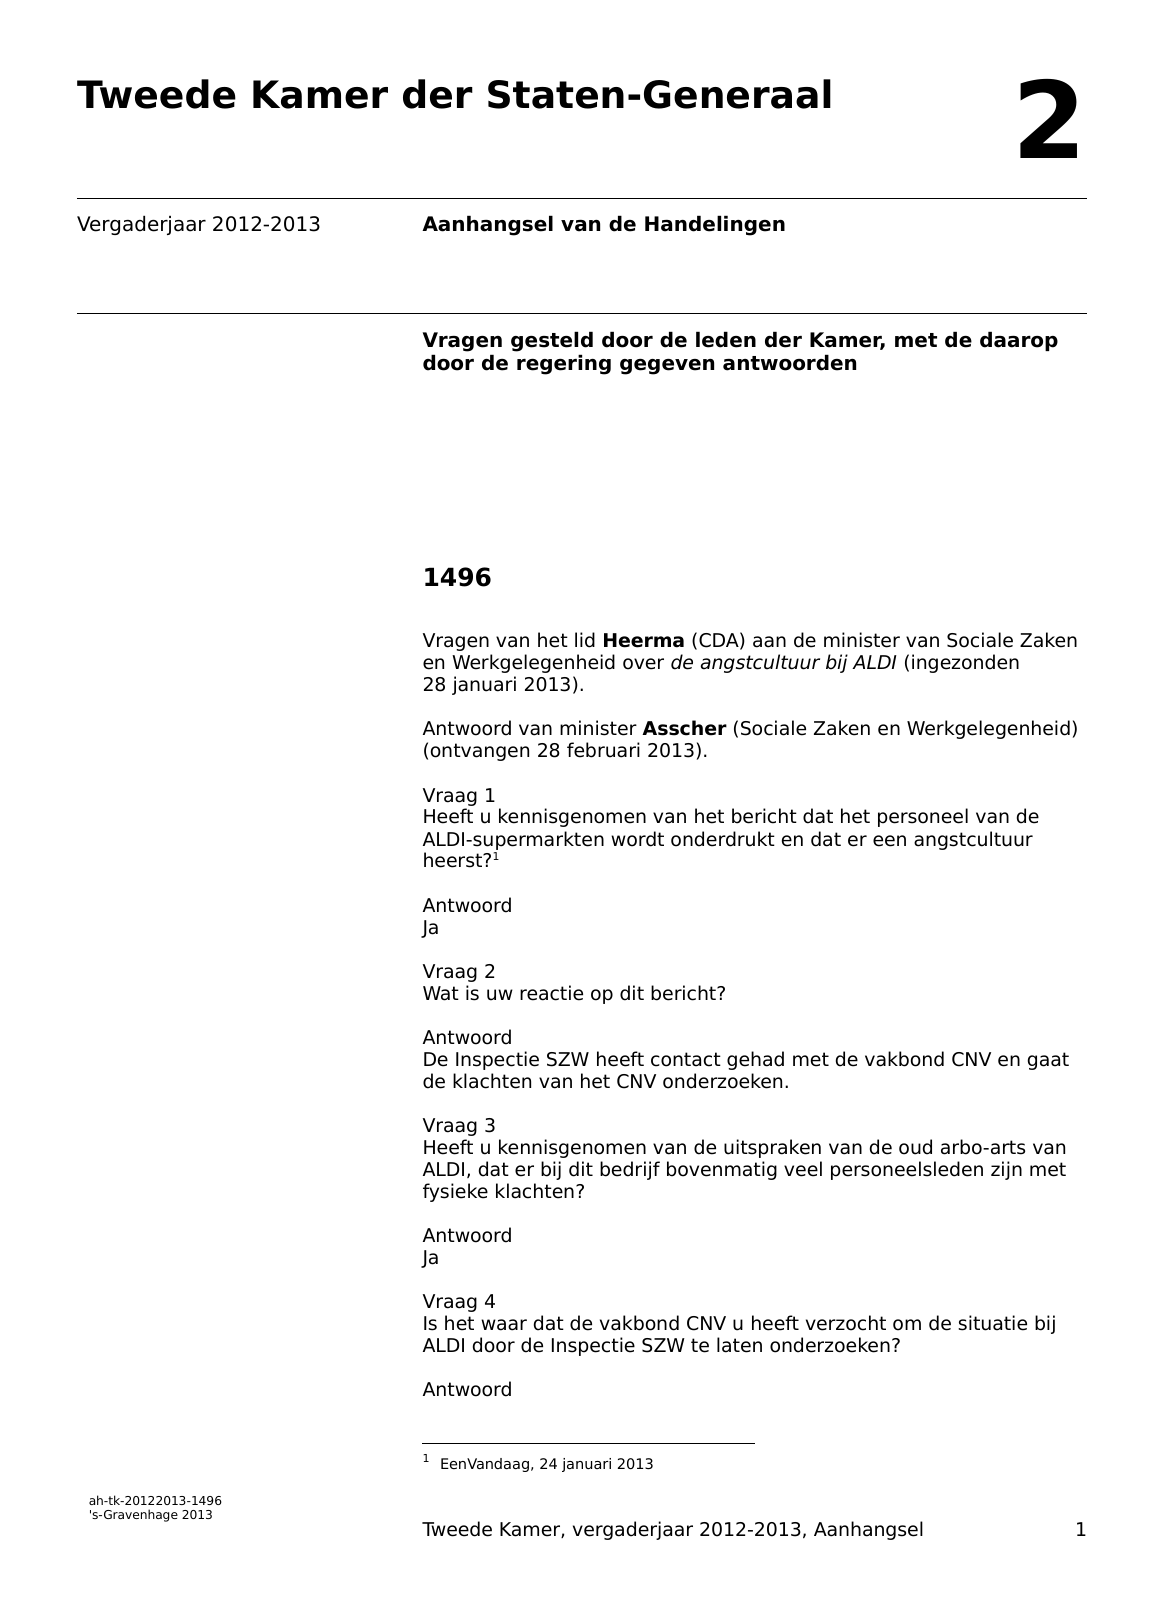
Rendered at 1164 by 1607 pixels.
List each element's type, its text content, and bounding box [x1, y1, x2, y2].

text Vragen van het lid Heerma (CDA) aan de minister van Sociale Zaken en Werkgelegenheid over de angstcultuur bij ALDI (ingezonden 28 januari 2013). [422, 630, 1087, 696]
text Vraag 3 [422, 1115, 1087, 1137]
text De Inspectie SZW heeft contact gehad met de vakbond CNV en gaat de klachten van het CNV onderzoeken. [422, 1049, 1087, 1093]
table_cell Vragen gesteld door de leden der Kamer, met de daarop door de regering gegeven antwoorden [422, 314, 1087, 375]
text ah-tk-20122013-1496 [88, 1494, 323, 1508]
table_cell [77, 314, 422, 375]
text Antwoord [422, 894, 1087, 917]
text Heeft u kennisgenomen van het bericht dat het personeel van de ALDI-supermarkten wordt onderdrukt en dat er een angstcultuur heerst? [422, 806, 1087, 872]
text Wat is uw reactie op dit bericht? [422, 983, 1087, 1005]
text 1496 [422, 563, 1087, 592]
text Antwoord van minister Asscher (Sociale Zaken en Werkgelegenheid) (ontvangen 28 februari 2013). [422, 718, 1087, 762]
text Vraag 1 [422, 784, 1087, 806]
text 's-Gravenhage 2013 [88, 1508, 323, 1522]
text Antwoord [422, 1027, 1087, 1049]
table_cell Vergaderjaar 2012-2013 [77, 199, 422, 313]
text Vraag 2 [422, 961, 1087, 983]
text Antwoord [422, 1225, 1087, 1247]
text Vraag 4 [422, 1291, 1087, 1313]
table_cell Aanhangsel van de Handelingen [422, 199, 1087, 313]
text Heeft u kennisgenomen van de uitspraken van de oud arbo-arts van ALDI, dat er bij dit bedrijf bovenmatig veel personeelsleden zijn met fysieke klachten? [422, 1137, 1087, 1203]
text Ja [422, 917, 1087, 938]
text EenVandaag, 24 januari 2013 [422, 1452, 1087, 1474]
text Ja [422, 1247, 1087, 1269]
table_header Tweede Kamer der Staten-Generaal [77, 59, 886, 198]
table_header 2 [886, 59, 1087, 198]
text Antwoord [422, 1379, 1087, 1401]
text Is het waar dat de vakbond CNV u heeft verzocht om de situatie bij ALDI door de Inspectie SZW te laten onderzoeken? [422, 1313, 1087, 1357]
